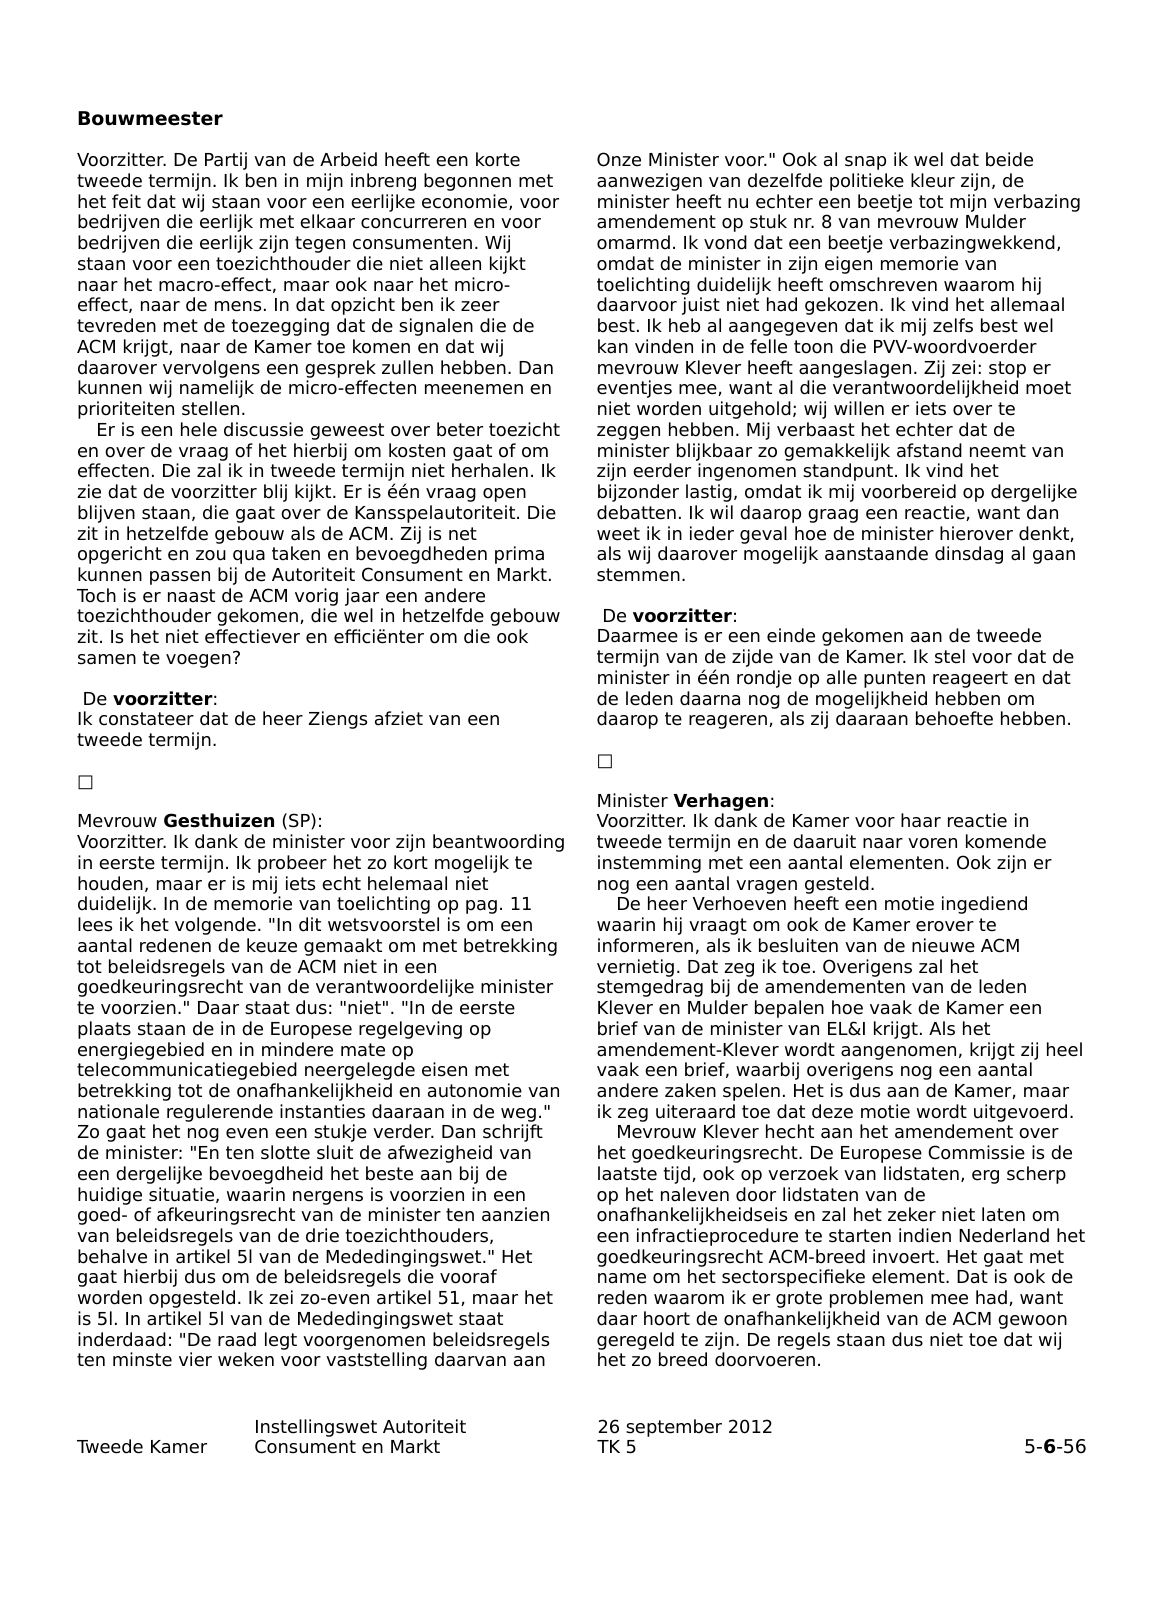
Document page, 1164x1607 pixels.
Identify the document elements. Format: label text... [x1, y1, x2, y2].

text Mevrouw Gesthuizen (SP): [77, 811, 567, 832]
text Voorzitter. Ik dank de Kamer voor haar reactie in tweede termijn en de daaruit naar voren komende instemming met een aantal elementen. Ook zijn er nog een aantal vragen gesteld. [596, 811, 1087, 894]
text Daarmee is er een einde gekomen aan de tweede termijn van de zijde van de Kamer. Ik stel voor dat de minister in één rondje op alle punten reageert en dat de leden daarna nog de mogelijkheid hebben om daarop te reageren, als zij daaraan behoefte hebben. [596, 626, 1087, 730]
text Onze Minister voor." Ook al snap ik wel dat beide aanwezigen van dezelfde politieke kleur zijn, de minister heeft nu echter een beetje tot mijn verbazing amendement op stuk nr. 8 van mevrouw Mulder omarmd. Ik vond dat een beetje verbazingwekkend, omdat de minister in zijn eigen memorie van toelichting duidelijk heeft omschreven waarom hij daarvoor juist niet had gekozen. Ik vind het allemaal best. Ik heb al aangegeven dat ik mij zelfs best wel kan vinden in de felle toon die PVV-woordvoerder mevrouw Klever heeft aangeslagen. Zij zei: stop er eventjes mee, want al die verantwoordelijkheid moet niet worden uitgehold; wij willen er iets over te zeggen hebben. Mij verbaast het echter dat de minister blijkbaar zo gemakkelijk afstand neemt van zijn eerder ingenomen standpunt. Ik vind het bijzonder lastig, omdat ik mij voorbereid op dergelijke debatten. Ik wil daarop graag een reactie, want dan weet ik in ieder geval hoe de minister hierover denkt, als wij daarover mogelijk aanstaande dinsdag al gaan stemmen. [596, 150, 1087, 586]
text Voorzitter. Ik dank de minister voor zijn beantwoording in eerste termijn. Ik probeer het zo kort mogelijk te houden, maar er is mij iets echt helemaal niet duidelijk. In de memorie van toelichting op pag. 11 lees ik het volgende. "In dit wetsvoorstel is om een aantal redenen de keuze gemaakt om met betrekking tot beleidsregels van de ACM niet in een goedkeuringsrecht van de verantwoordelijke minister te voorzien." Daar staat dus: "niet". "In de eerste plaats staan de in de Europese regelgeving op energiegebied en in mindere mate op telecommunicatiegebied neergelegde eisen met betrekking tot de onafhankelijkheid en autonomie van nationale regulerende instanties daaraan in de weg." Zo gaat het nog even een stukje verder. Dan schrijft de minister: "En ten slotte sluit de afwezigheid van een dergelijke bevoegdheid het beste aan bij de huidige situatie, waarin nergens is voorzien in een goed- of afkeuringsrecht van de minister ten aanzien van beleidsregels van de drie toezichthouders, behalve in artikel 5l van de Mededingingswet." Het gaat hierbij dus om de beleidsregels die vooraf worden opgesteld. Ik zei zo-even artikel 51, maar het is 5l. In artikel 5l van de Mededingingswet staat inderdaad: "De raad legt voorgenomen beleidsregels ten minste vier weken voor vaststelling daarvan aan [77, 832, 567, 1371]
text □ [77, 771, 567, 791]
text De heer Verhoeven heeft een motie ingediend waarin hij vraagt om ook de Kamer erover te informeren, als ik besluiten van de nieuwe ACM vernietig. Dat zeg ik toe. Overigens zal het stemgedrag bij de amendementen van de leden Klever en Mulder bepalen hoe vaak de Kamer een brief van de minister van EL&I krijgt. Als het amendement-Klever wordt aangenomen, krijgt zij heel vaak een brief, waarbij overigens nog een aantal andere zaken spelen. Het is dus aan de Kamer, maar ik zeg uiteraard toe dat deze motie wordt uitgevoerd. [596, 894, 1087, 1122]
text Voorzitter. De Partij van de Arbeid heeft een korte tweede termijn. Ik ben in mijn inbreng begonnen met het feit dat wij staan voor een eerlijke economie, voor bedrijven die eerlijk met elkaar concurreren en voor bedrijven die eerlijk zijn tegen consumenten. Wij staan voor een toezichthouder die niet alleen kijkt naar het macro-effect, maar ook naar het micro-effect, naar de mens. In dat opzicht ben ik zeer tevreden met de toezegging dat de signalen die de ACM krijgt, naar de Kamer toe komen en dat wij daarover vervolgens een gesprek zullen hebben. Dan kunnen wij namelijk de micro-effecten meenemen en prioriteiten stellen. [77, 150, 567, 420]
text Er is een hele discussie geweest over beter toezicht en over de vraag of het hierbij om kosten gaat of om effecten. Die zal ik in tweede termijn niet herhalen. Ik zie dat de voorzitter blij kijkt. Er is één vraag open blijven staan, die gaat over de Kansspelautoriteit. Die zit in hetzelfde gebouw als de ACM. Zij is net opgericht en zou qua taken en bevoegdheden prima kunnen passen bij de Autoriteit Consument en Markt. Toch is er naast de ACM vorig jaar een andere toezichthouder gekomen, die wel in hetzelfde gebouw zit. Is het niet effectiever en efficiënter om die ook samen te voegen? [77, 420, 567, 668]
text De voorzitter: [596, 606, 1087, 626]
text □ [596, 750, 1087, 771]
text Minister Verhagen: [596, 791, 1087, 811]
text De voorzitter: [77, 688, 567, 709]
text Ik constateer dat de heer Ziengs afziet van een tweede termijn. [77, 709, 567, 751]
text Mevrouw Klever hecht aan het amendement over het goedkeuringsrecht. De Europese Commissie is de laatste tijd, ook op verzoek van lidstaten, erg scherp op het naleven door lidstaten van de onafhankelijkheidseis en zal het zeker niet laten om een infractieprocedure te starten indien Nederland het goedkeuringsrecht ACM-breed invoert. Het gaat met name om het sectorspecifieke element. Dat is ook de reden waarom ik er grote problemen mee had, want daar hoort de onafhankelijkheid van de ACM gewoon geregeld te zijn. De regels staan dus niet toe dat wij het zo breed doorvoeren. [596, 1122, 1087, 1371]
